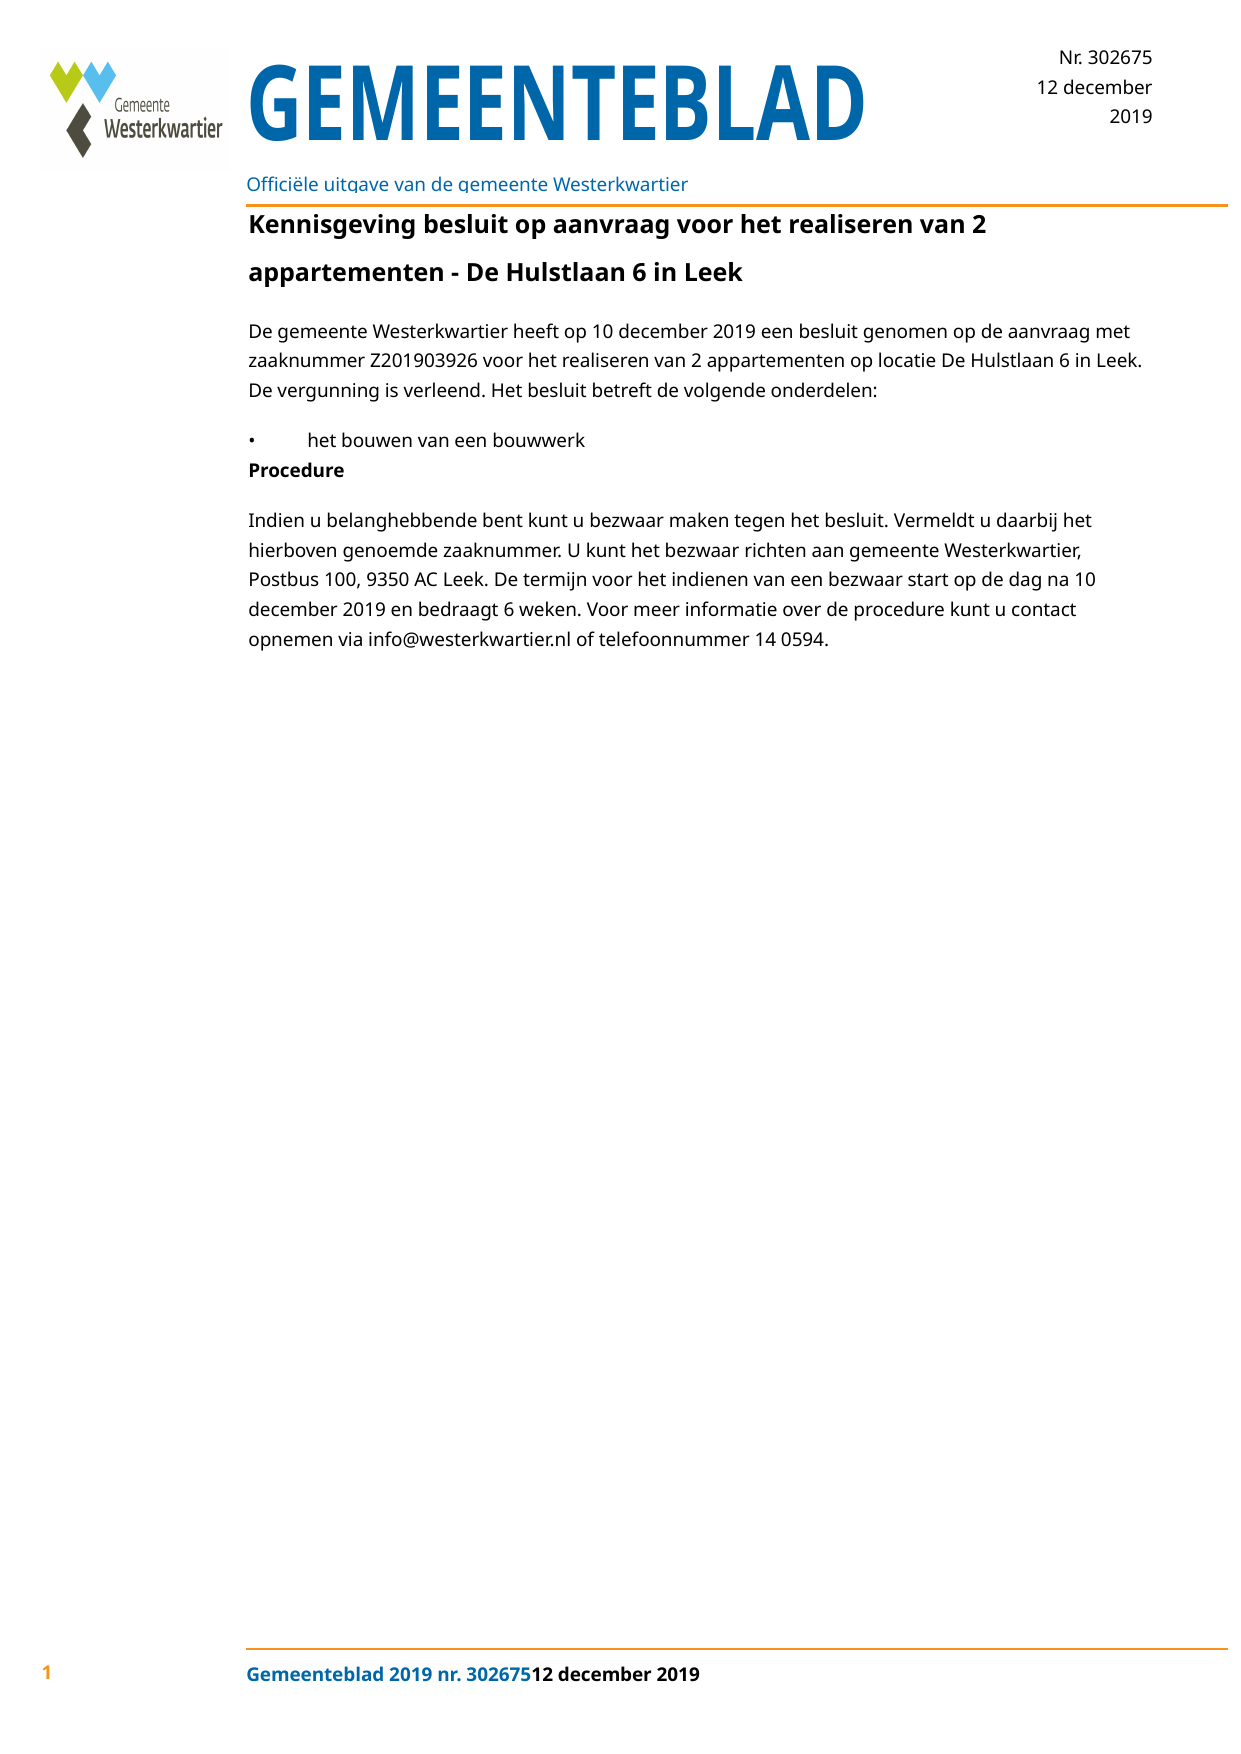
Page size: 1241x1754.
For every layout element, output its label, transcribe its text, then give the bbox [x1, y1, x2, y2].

list het bouwen van een bouwwerk [248, 427, 1152, 453]
text De gemeente Westerkwartier heeft op 10 december 2019 een besluit genomen op de aanvraag met zaaknummer Z201903926 voor het realiseren van 2 appartementen op locatie De Hulstlaan 6 in Leek. De vergunning is verleend. Het besluit betreft de volgende onderdelen: [248, 318, 1152, 403]
text Kennisgeving besluit op aanvraag voor het realiseren van 2 appartementen - De Hulstlaan 6 in Leek [248, 207, 1152, 288]
picture [41, 47, 231, 172]
text Indien u belanghebbende bent kunt u bezwaar maken tegen het besluit. Vermeldt u daarbij het hierboven genoemde zaaknummer. U kunt het bezwaar richten aan gemeente Westerkwartier, Postbus 100, 9350 AC Leek. De termijn voor het indienen van een bezwaar start op de dag na 10 december 2019 en bedraagt 6 weken. Voor meer informatie over de procedure kunt u contact opnemen via info@westerkwartier.nl of telefoonnummer 14 0594. [248, 507, 1152, 652]
text Procedure [248, 457, 1152, 483]
